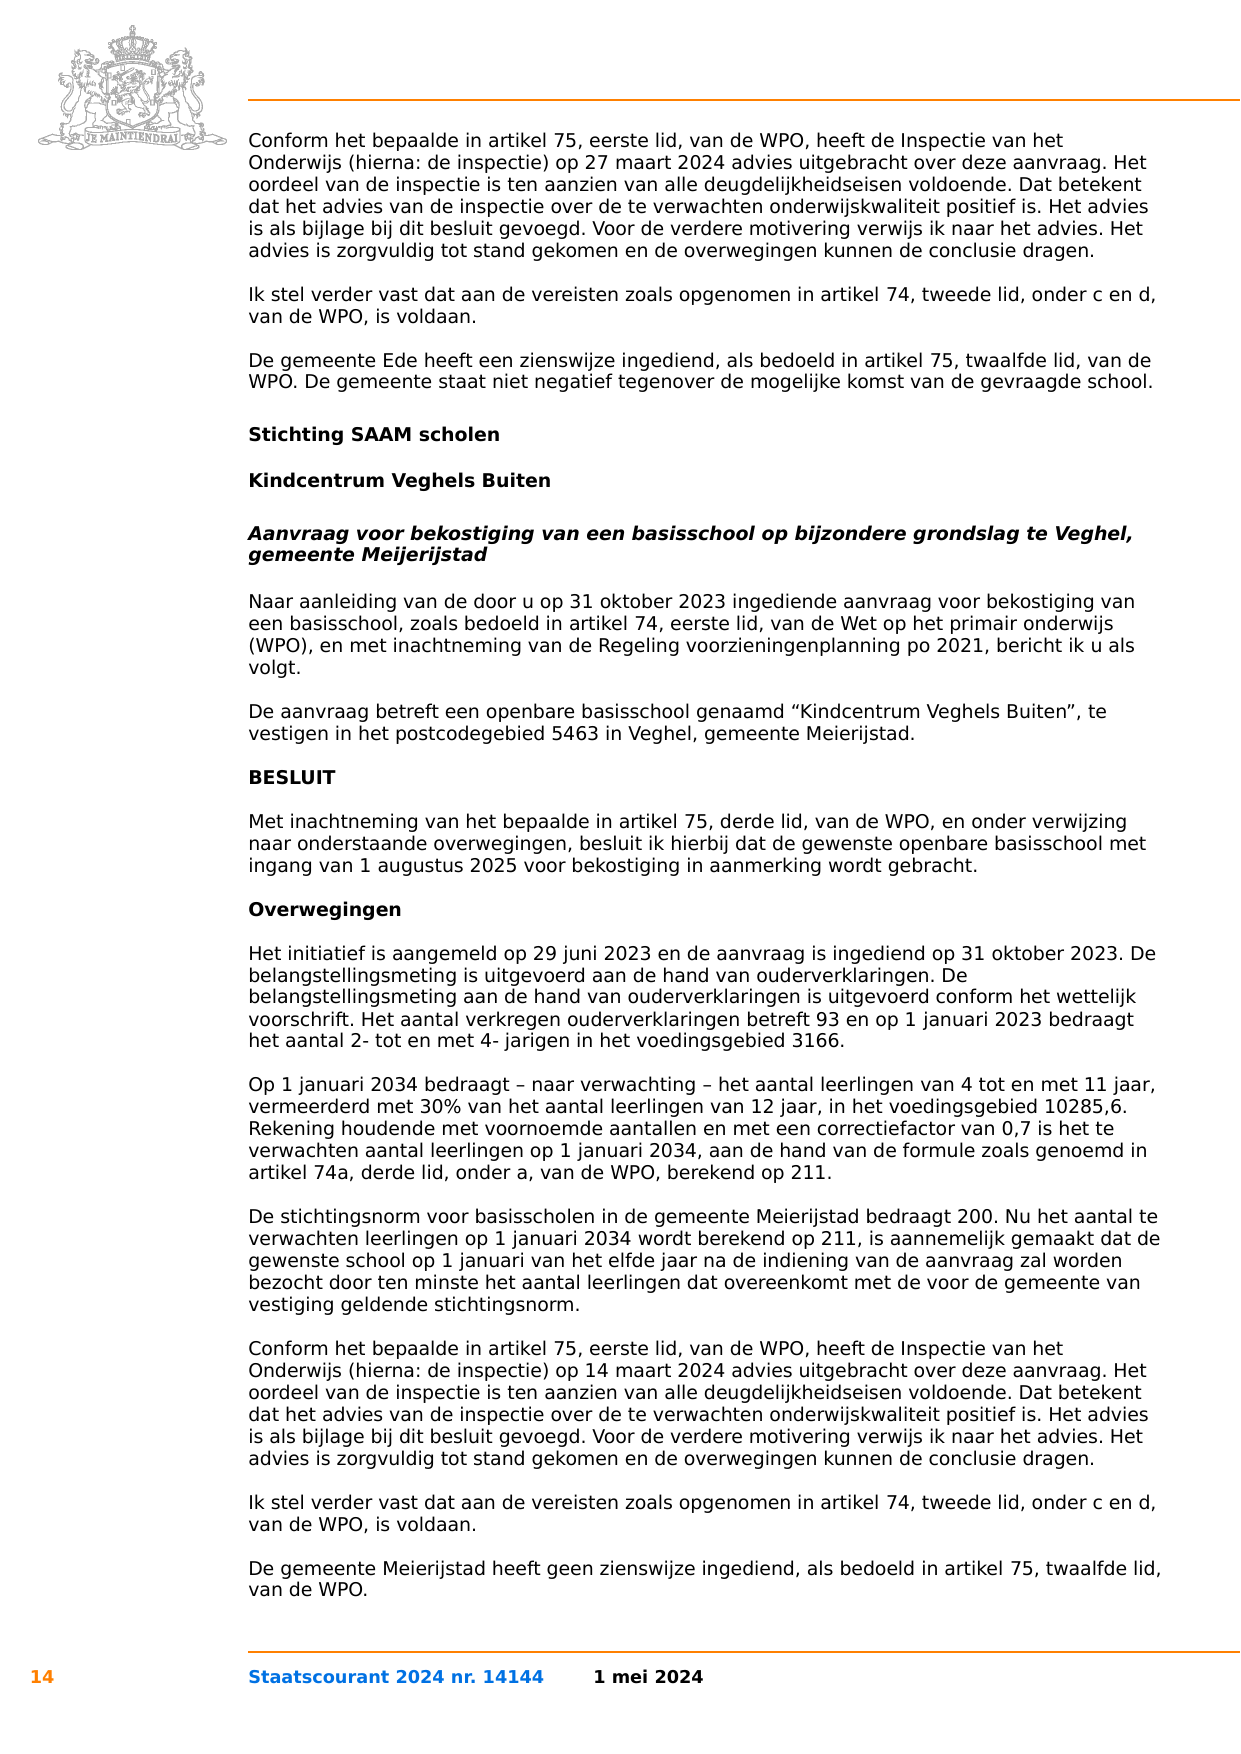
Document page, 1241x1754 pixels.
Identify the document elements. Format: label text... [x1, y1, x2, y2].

text Ik stel verder vast dat aan de vereisten zoals opgenomen in artikel 74, tweede lid, onder c en d, van de WPO, is voldaan. [248, 1492, 1163, 1536]
text Met inachtneming van het bepaalde in artikel 75, derde lid, van de WPO, en onder verwijzing naar onderstaande overwegingen, besluit ik hierbij dat de gewenste openbare basisschool met ingang van 1 augustus 2025 voor bekostiging in aanmerking wordt gebracht. [248, 811, 1163, 877]
text Conform het bepaalde in artikel 75, eerste lid, van de WPO, heeft de Inspectie van het Onderwijs (hierna: de inspectie) op 14 maart 2024 advies uitgebracht over deze aanvraag. Het oordeel van de inspectie is ten aanzien van alle deugdelijkheidseisen voldoende. Dat betekent dat het advies van de inspectie over de te verwachten onderwijskwaliteit positief is. Het advies is als bijlage bij dit besluit gevoegd. Voor de verdere motivering verwijs ik naar het advies. Het advies is zorgvuldig tot stand gekomen en de overwegingen kunnen de conclusie dragen. [248, 1338, 1163, 1470]
text Op 1 januari 2034 bedraagt – naar verwachting – het aantal leerlingen van 4 tot en met 11 jaar, vermeerderd met 30% van het aantal leerlingen van 12 jaar, in het voedingsgebied 10285,6. Rekening houdende met voornoemde aantallen en met een correctiefactor van 0,7 is het te verwachten aantal leerlingen op 1 januari 2034, aan de hand van de formule zoals genoemd in artikel 74a, derde lid, onder a, van de WPO, berekend op 211. [248, 1074, 1163, 1184]
picture [38, 25, 227, 150]
text De gemeente Meierijstad heeft geen zienswijze ingediend, als bedoeld in artikel 75, twaalfde lid, van de WPO. [248, 1557, 1163, 1601]
text Ik stel verder vast dat aan de vereisten zoals opgenomen in artikel 74, tweede lid, onder c en d, van de WPO, is voldaan. [248, 284, 1163, 328]
text De aanvraag betreft een openbare basisschool genaamd “Kindcentrum Veghels Buiten”, te vestigen in het postcodegebied 5463 in Veghel, gemeente Meierijstad. [248, 701, 1163, 745]
text De gemeente Ede heeft een zienswijze ingediend, als bedoeld in artikel 75, twaalfde lid, van de WPO. De gemeente staat niet negatief tegenover de mogelijke komst van de gevraagde school. [248, 349, 1163, 393]
subtitle Overwegingen [248, 899, 1163, 921]
text Kindcentrum Veghels Buiten [248, 470, 1163, 492]
text De stichtingsnorm voor basisscholen in de gemeente Meierijstad bedraagt 200. Nu het aantal te verwachten leerlingen op 1 januari 2034 wordt berekend op 211, is aannemelijk gemaakt dat de gewenste school op 1 januari van het elfde jaar na de indiening van de aanvraag zal worden bezocht door ten minste het aantal leerlingen dat overeenkomt met de voor de gemeente van vestiging geldende stichtingsnorm. [248, 1206, 1163, 1316]
text Conform het bepaalde in artikel 75, eerste lid, van de WPO, heeft de Inspectie van het Onderwijs (hierna: de inspectie) op 27 maart 2024 advies uitgebracht over deze aanvraag. Het oordeel van de inspectie is ten aanzien van alle deugdelijkheidseisen voldoende. Dat betekent dat het advies van de inspectie over de te verwachten onderwijskwaliteit positief is. Het advies is als bijlage bij dit besluit gevoegd. Voor de verdere motivering verwijs ik naar het advies. Het advies is zorgvuldig tot stand gekomen en de overwegingen kunnen de conclusie dragen. [248, 130, 1163, 262]
subtitle Aanvraag voor bekostiging van een basisschool op bijzondere grondslag te Veghel, gemeente Meijerijstad [248, 522, 1163, 566]
text Naar aanleiding van de door u op 31 oktober 2023 ingediende aanvraag voor bekostiging van een basisschool, zoals bedoeld in artikel 74, eerste lid, van de Wet op het primair onderwijs (WPO), en met inachtneming van de Regeling voorzieningenplanning po 2021, bericht ik u als volgt. [248, 591, 1163, 679]
subtitle BESLUIT [248, 767, 1163, 789]
text Het initiatief is aangemeld op 29 juni 2023 en de aanvraag is ingediend op 31 oktober 2023. De belangstellingsmeting is uitgevoerd aan de hand van ouderverklaringen. De belangstellingsmeting aan de hand van ouderverklaringen is uitgevoerd conform het wettelijk voorschrift. Het aantal verkregen ouderverklaringen betreft 93 en op 1 januari 2023 bedraagt het aantal 2- tot en met 4- jarigen in het voedingsgebied 3166. [248, 942, 1163, 1052]
subtitle Stichting SAAM scholen [248, 423, 1163, 445]
